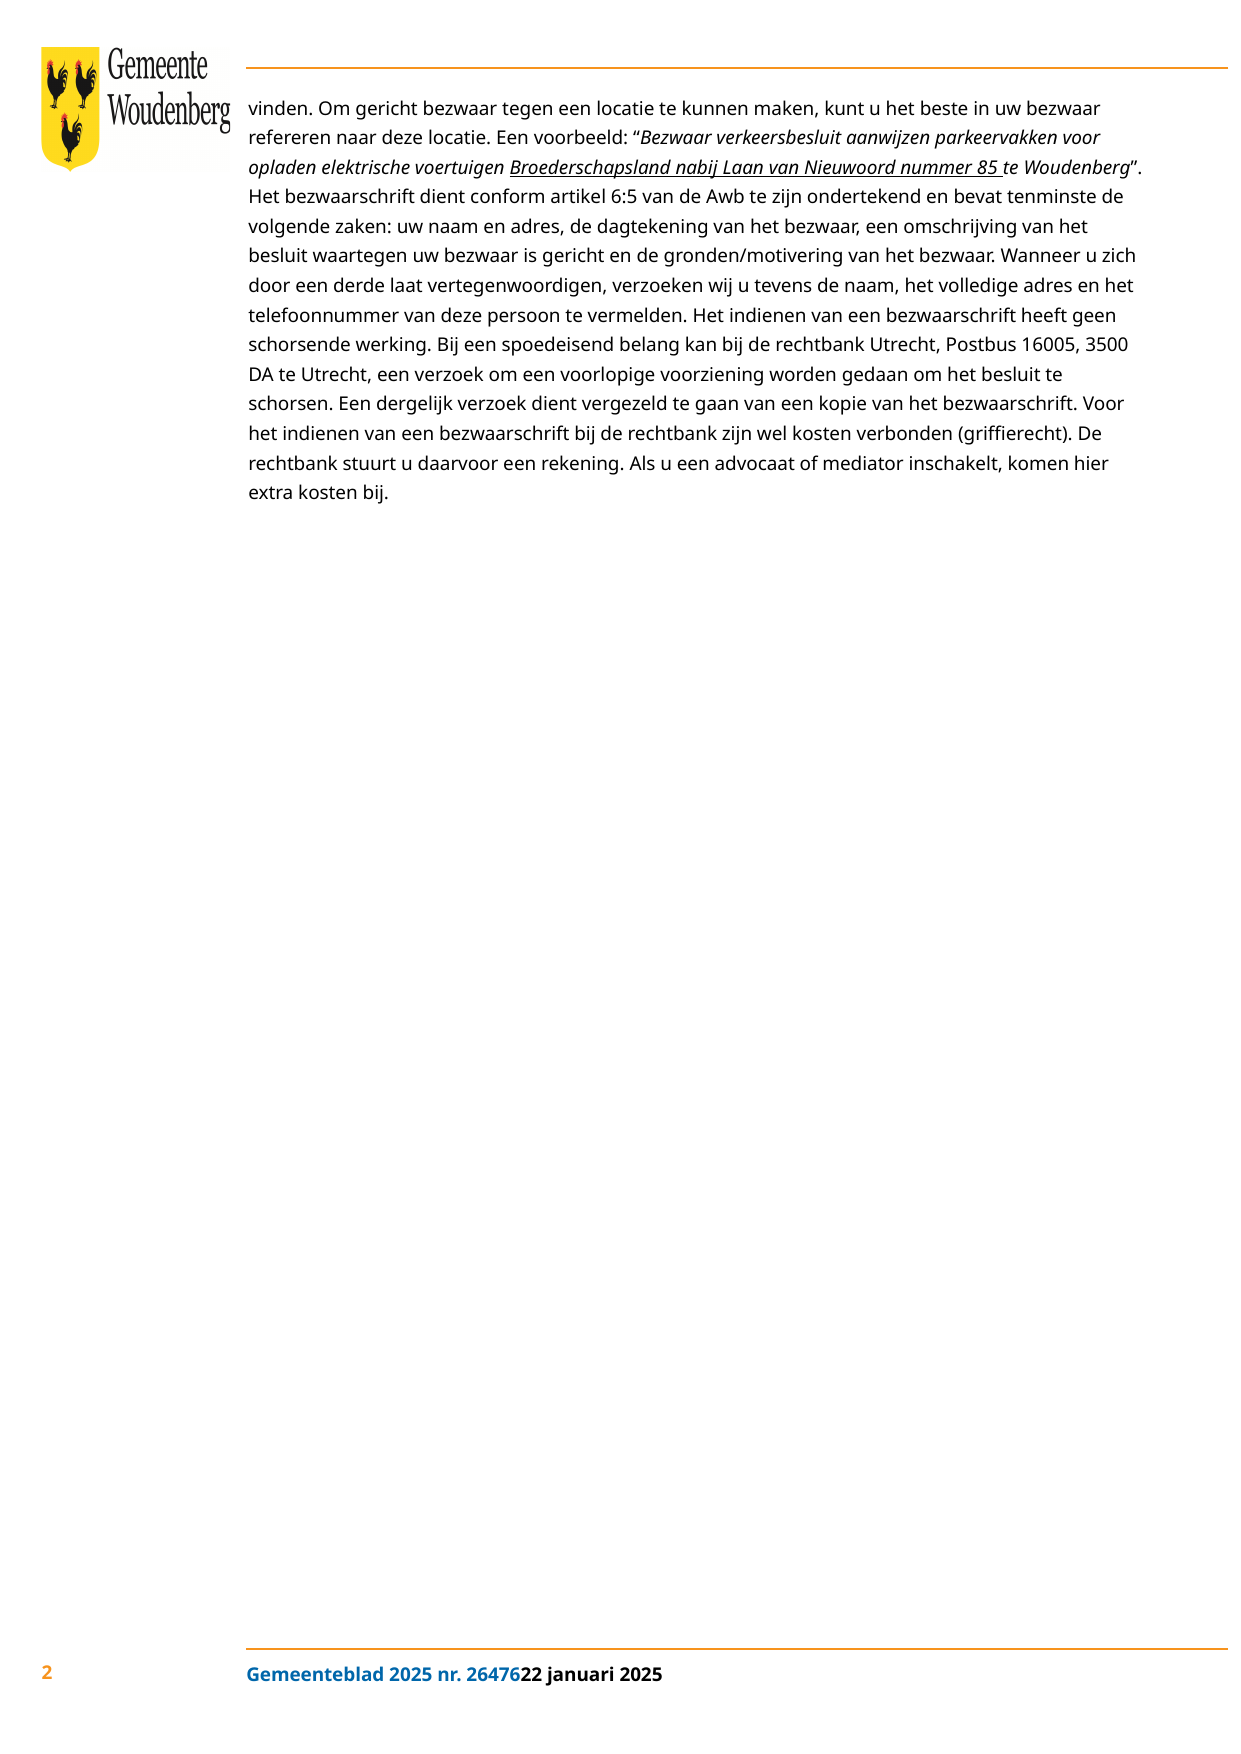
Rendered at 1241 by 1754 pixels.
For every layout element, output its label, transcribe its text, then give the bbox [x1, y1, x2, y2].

picture [41, 47, 231, 172]
text vinden. Om gericht bezwaar tegen een locatie te kunnen maken, kunt u het beste in uw bezwaar refereren naar deze locatie. Een voorbeeld: “Bezwaar verkeersbesluit aanwijzen parkeervakken voor opladen elektrische voertuigen Broederschapsland nabij Laan van Nieuwoord nummer 85 te Woudenberg”. Het bezwaarschrift dient conform artikel 6:5 van de Awb te zijn ondertekend en bevat tenminste de volgende zaken: uw naam en adres, de dagtekening van het bezwaar, een omschrijving van het besluit waartegen uw bezwaar is gericht en de gronden/motivering van het bezwaar. Wanneer u zich door een derde laat vertegenwoordigen, verzoeken wij u tevens de naam, het volledige adres en het telefoonnummer van deze persoon te vermelden. Het indienen van een bezwaarschrift heeft geen schorsende werking. Bij een spoedeisend belang kan bij de rechtbank Utrecht, Postbus 16005, 3500 DA te Utrecht, een verzoek om een voorlopige voorziening worden gedaan om het besluit te schorsen. Een dergelijk verzoek dient vergezeld te gaan van een kopie van het bezwaarschrift. Voor het indienen van een bezwaarschrift bij de rechtbank zijn wel kosten verbonden (griffierecht). De rechtbank stuurt u daarvoor een rekening. Als u een advocaat of mediator inschakelt, komen hier extra kosten bij. [248, 95, 1152, 505]
